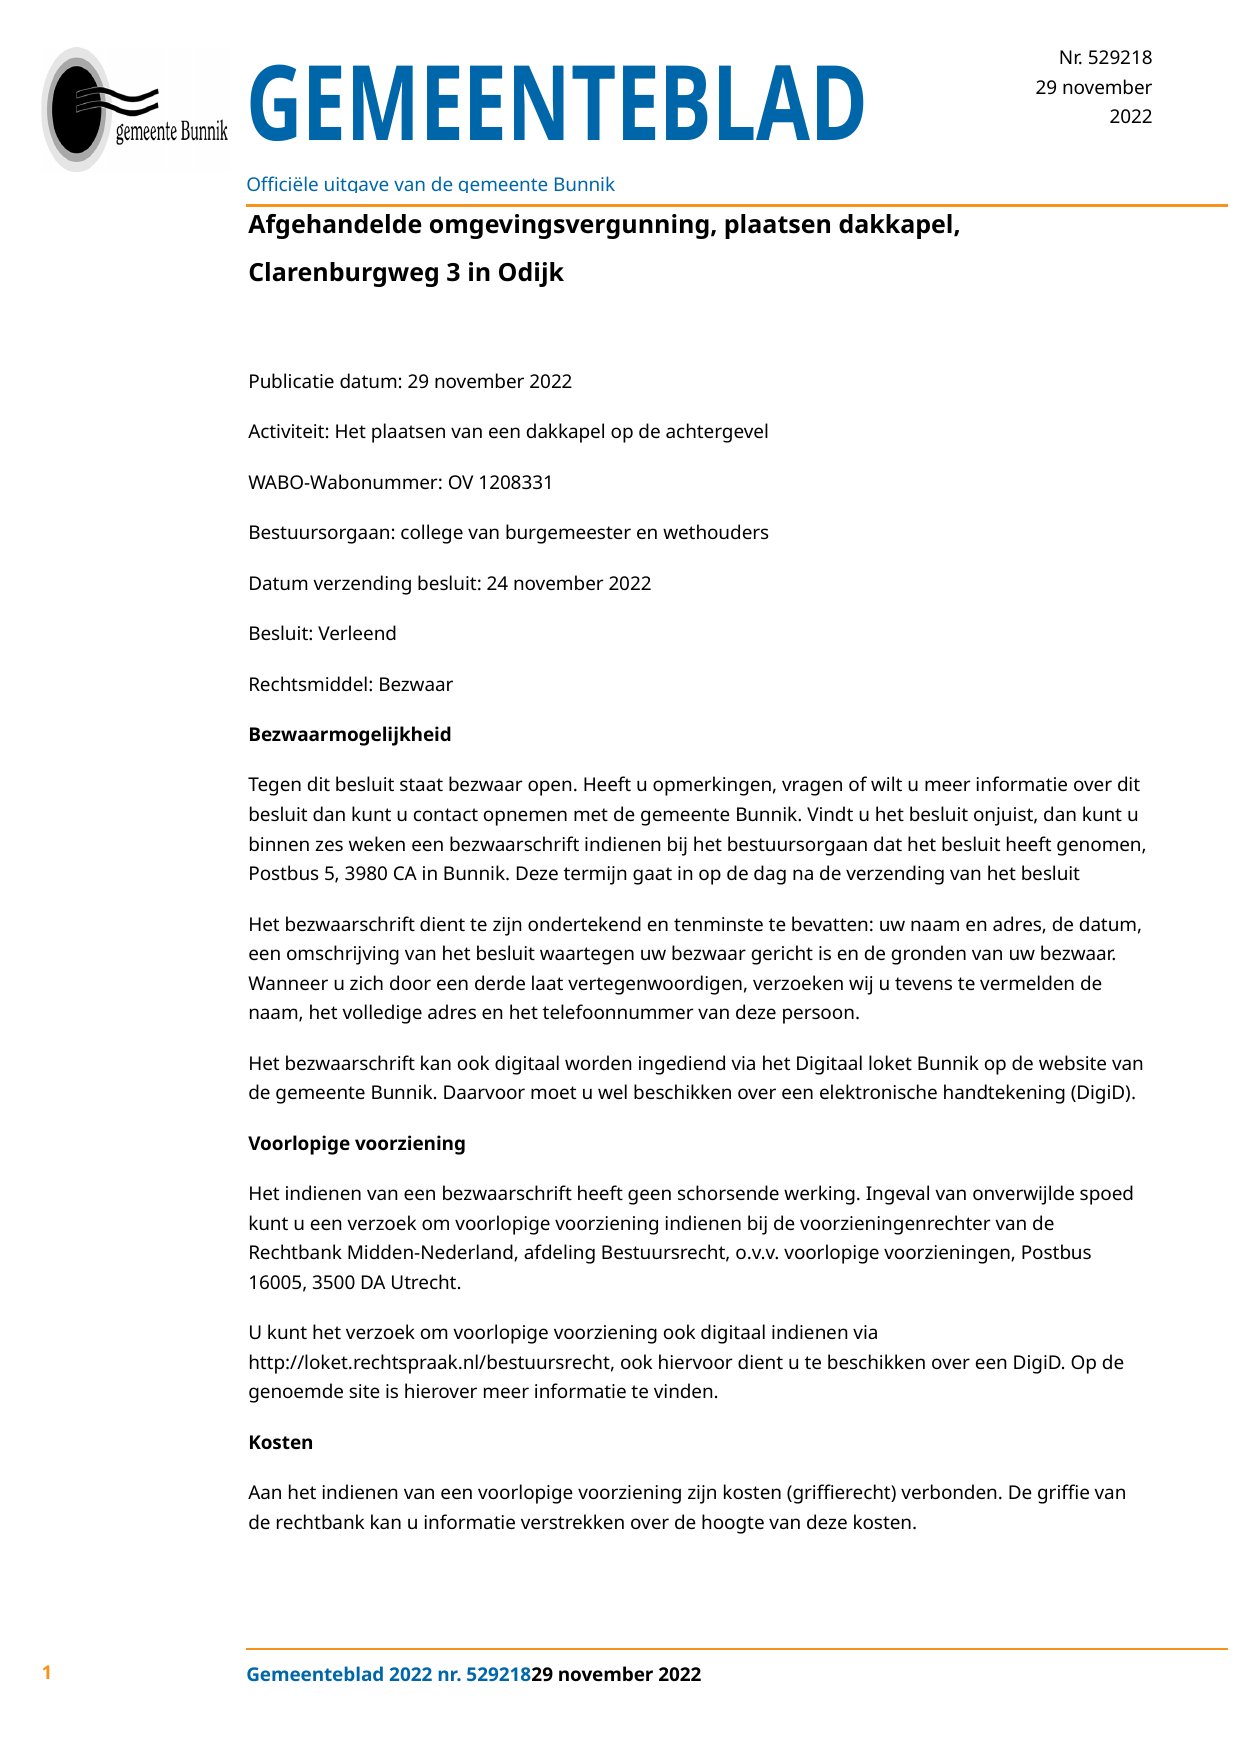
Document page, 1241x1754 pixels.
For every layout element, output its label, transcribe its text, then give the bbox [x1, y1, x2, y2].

text Kosten [248, 1429, 1152, 1455]
text Bestuursorgaan: college van burgemeester en wethouders [248, 519, 1152, 545]
text U kunt het verzoek om voorlopige voorziening ook digitaal indienen via http://loket.rechtspraak.nl/bestuursrecht, ook hiervoor dient u te beschikken over een DigiD. Op de genoemde site is hierover meer informatie te vinden. [248, 1319, 1152, 1404]
text Besluit: Verleend [248, 620, 1152, 646]
text Activiteit: Het plaatsen van een dakkapel op de achtergevel [248, 419, 1152, 444]
text Aan het indienen van een voorlopige voorziening zijn kosten (griffierecht) verbonden. De griffie van de rechtbank kan u informatie verstrekken over de hoogte van deze kosten. [248, 1479, 1152, 1535]
text Publicatie datum: 29 november 2022 [248, 368, 1152, 394]
text Het bezwaarschrift kan ook digitaal worden ingediend via het Digitaal loket Bunnik op de website van de gemeente Bunnik. Daarvoor moet u wel beschikken over een elektronische handtekening (DigiD). [248, 1050, 1152, 1105]
text Het bezwaarschrift dient te zijn ondertekend en tenminste te bevatten: uw naam en adres, de datum, een omschrijving van het besluit waartegen uw bezwaar gericht is en de gronden van uw bezwaar. Wanneer u zich door een derde laat vertegenwoordigen, verzoeken wij u tevens te vermelden de naam, het volledige adres en het telefoonnummer van deze persoon. [248, 911, 1152, 1025]
text Afgehandelde omgevingsvergunning, plaatsen dakkapel, Clarenburgweg 3 in Odijk [248, 207, 1152, 288]
text Het indienen van een bezwaarschrift heeft geen schorsende werking. Ingeval van onverwijlde spoed kunt u een verzoek om voorlopige voorziening indienen bij de voorzieningenrechter van de Rechtbank Midden-Nederland, afdeling Bestuursrecht, o.v.v. voorlopige voorzieningen, Postbus 16005, 3500 DA Utrecht. [248, 1180, 1152, 1295]
text Voorlopige voorziening [248, 1130, 1152, 1156]
text Rechtsmiddel: Bezwaar [248, 671, 1152, 697]
text Tegen dit besluit staat bezwaar open. Heeft u opmerkingen, vragen of wilt u meer informatie over dit besluit dan kunt u contact opnemen met de gemeente Bunnik. Vindt u het besluit onjuist, dan kunt u binnen zes weken een bezwaarschrift indienen bij het bestuursorgaan dat het besluit heeft genomen, Postbus 5, 3980 CA in Bunnik. Deze termijn gaat in op de dag na de verzending van het besluit [248, 772, 1152, 886]
text Datum verzending besluit: 24 november 2022 [248, 570, 1152, 596]
text Bezwaarmogelijkheid [248, 721, 1152, 747]
picture [41, 47, 231, 172]
text WABO-Wabonummer: OV 1208331 [248, 469, 1152, 495]
